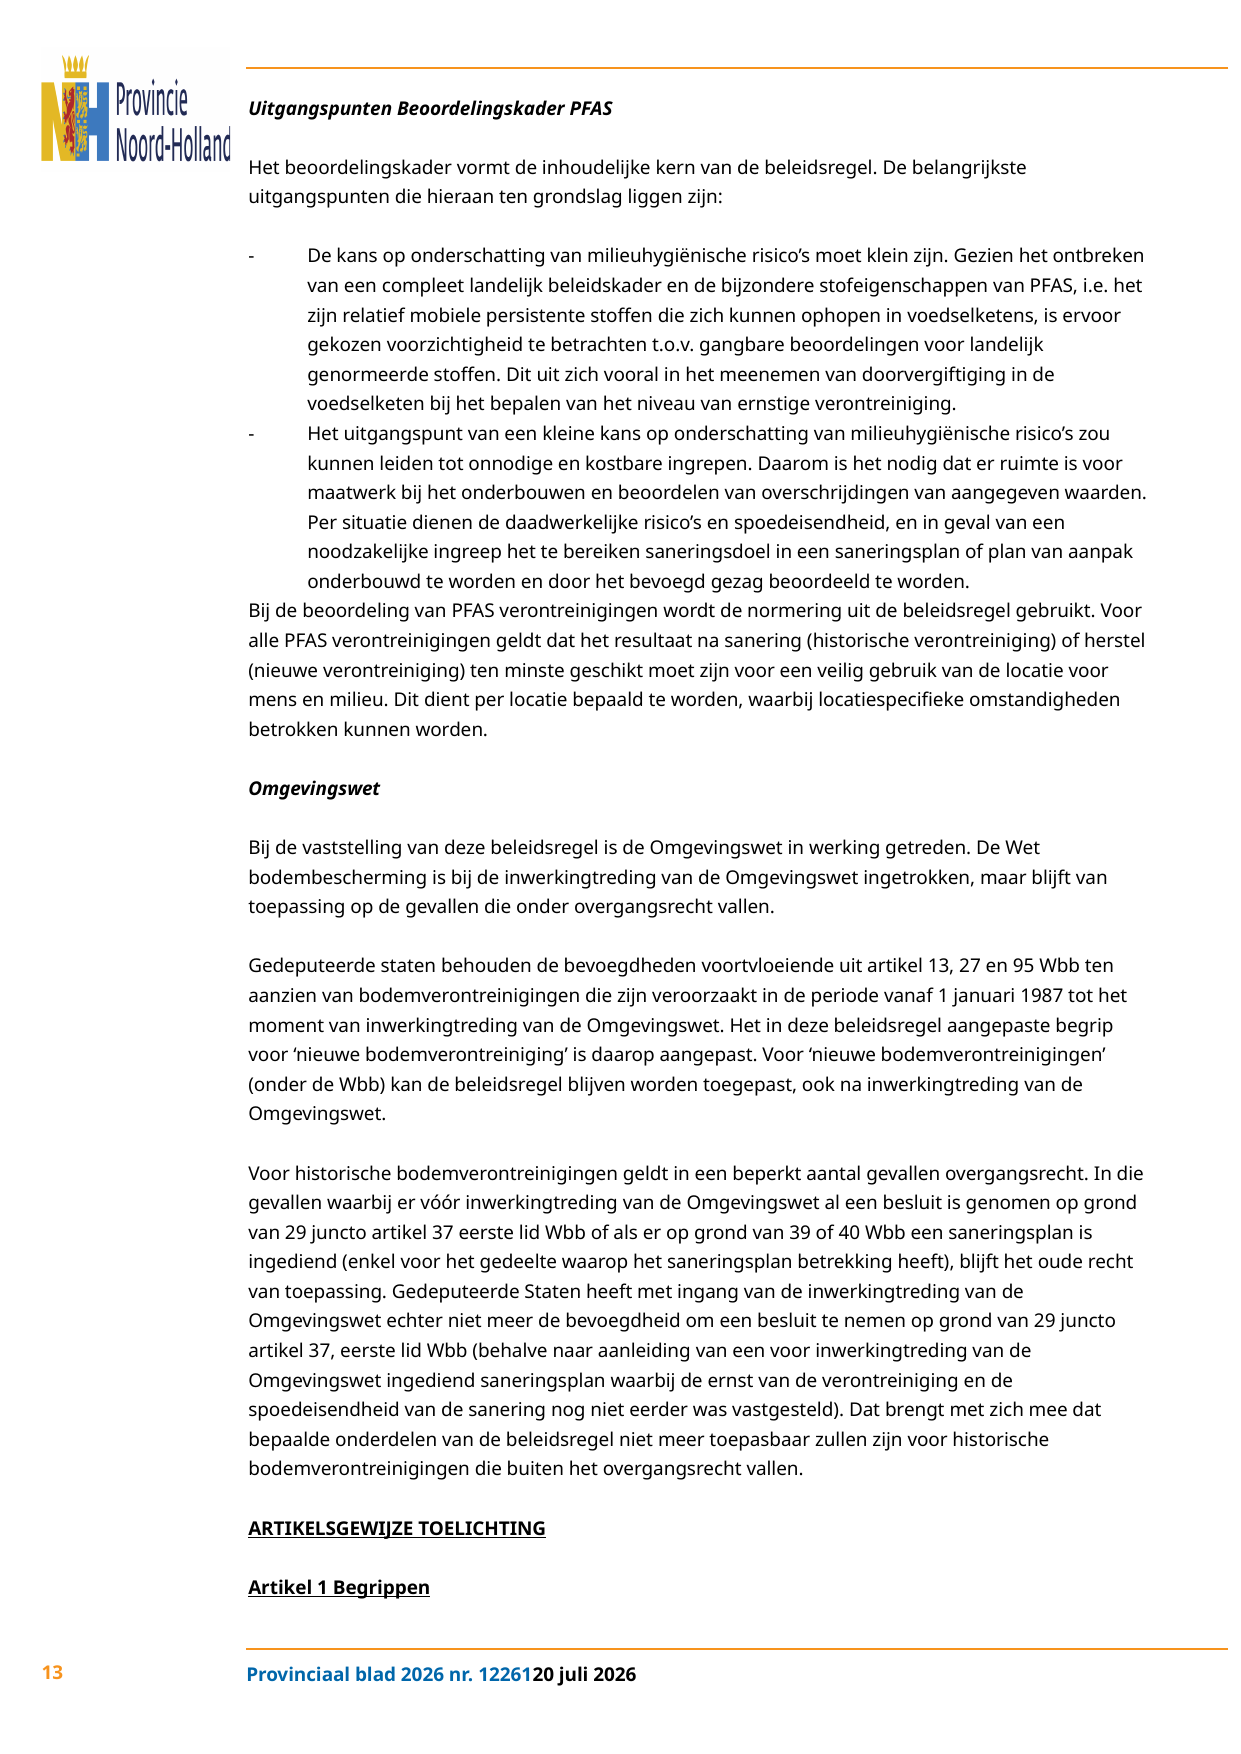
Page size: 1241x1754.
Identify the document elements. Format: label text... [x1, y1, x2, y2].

list Het uitgangspunt van een kleine kans op onderschatting van milieuhygiënische risico’s zou kunnen leiden tot onnodige en kostbare ingrepen. Daarom is het nodig dat er ruimte is voor maatwerk bij het onderbouwen en beoordelen van overschrijdingen van aangegeven waarden. Per situatie dienen de daadwerkelijke risico’s en spoedeisendheid, en in geval van een noodzakelijke ingreep het te bereiken saneringsdoel in een saneringsplan of plan van aanpak onderbouwd te worden en door het bevoegd gezag beoordeeld te worden. [248, 420, 1152, 594]
text Uitgangspunten Beoordelingskader PFAS [248, 95, 1152, 121]
text Artikel 1 Begrippen [248, 1574, 1152, 1600]
picture [41, 47, 231, 172]
text Bij de vaststelling van deze beleidsregel is de Omgevingswet in werking getreden. De Wet bodembescherming is bij de inwerkingtreding van de Omgevingswet ingetrokken, maar blijft van toepassing op de gevallen die onder overgangsrecht vallen. [248, 834, 1152, 919]
text Omgevingswet [248, 775, 1152, 801]
text Gedeputeerde staten behouden de bevoegdheden voortvloeiende uit artikel 13, 27 en 95 Wbb ten aanzien van bodemverontreinigingen die zijn veroorzaakt in de periode vanaf 1 januari 1987 tot het moment van inwerkingtreding van de Omgevingswet. Het in deze beleidsregel aangepaste begrip voor ‘nieuwe bodemverontreiniging’ is daarop aangepast. Voor ‘nieuwe bodemverontreinigingen’ (onder de Wbb) kan de beleidsregel blijven worden toegepast, ook na inwerkingtreding van de Omgevingswet. [248, 953, 1152, 1126]
text Voor historische bodemverontreinigingen geldt in een beperkt aantal gevallen overgangsrecht. In die gevallen waarbij er vóór inwerkingtreding van de Omgevingswet al een besluit is genomen op grond van 29 juncto artikel 37 eerste lid Wbb of als er op grond van 39 of 40 Wbb een saneringsplan is ingediend (enkel voor het gedeelte waarop het saneringsplan betrekking heeft), blijft het oude recht van toepassing. Gedeputeerde Staten heeft met ingang van de inwerkingtreding van de Omgevingswet echter niet meer de bevoegdheid om een besluit te nemen op grond van 29 juncto artikel 37, eerste lid Wbb (behalve naar aanleiding van een voor inwerkingtreding van de Omgevingswet ingediend saneringsplan waarbij de ernst van de verontreiniging en de spoedeisendheid van de sanering nog niet eerder was vastgesteld). Dat brengt met zich mee dat bepaalde onderdelen van de beleidsregel niet meer toepasbaar zullen zijn voor historische bodemverontreinigingen die buiten het overgangsrecht vallen. [248, 1160, 1152, 1481]
text Bij de beoordeling van PFAS verontreinigingen wordt de normering uit de beleidsregel gebruikt. Voor alle PFAS verontreinigingen geldt dat het resultaat na sanering (historische verontreiniging) of herstel (nieuwe verontreiniging) ten minste geschikt moet zijn voor een veilig gebruik van de locatie voor mens en milieu. Dit dient per locatie bepaald te worden, waarbij locatiespecifieke omstandigheden betrokken kunnen worden. [248, 598, 1152, 742]
text ARTIKELSGEWIJZE TOELICHTING [248, 1515, 1152, 1541]
list De kans op onderschatting van milieuhygiënische risico’s moet klein zijn. Gezien het ontbreken van een compleet landelijk beleidskader en de bijzondere stofeigenschappen van PFAS, i.e. het zijn relatief mobiele persistente stoffen die zich kunnen ophopen in voedselketens, is ervoor gekozen voorzichtigheid te betrachten t.o.v. gangbare beoordelingen voor landelijk genormeerde stoffen. Dit uit zich vooral in het meenemen van doorvergiftiging in de voedselketen bij het bepalen van het niveau van ernstige verontreiniging. [248, 243, 1152, 416]
text Het beoordelingskader vormt de inhoudelijke kern van de beleidsregel. De belangrijkste uitgangspunten die hieraan ten grondslag liggen zijn: [248, 154, 1152, 209]
